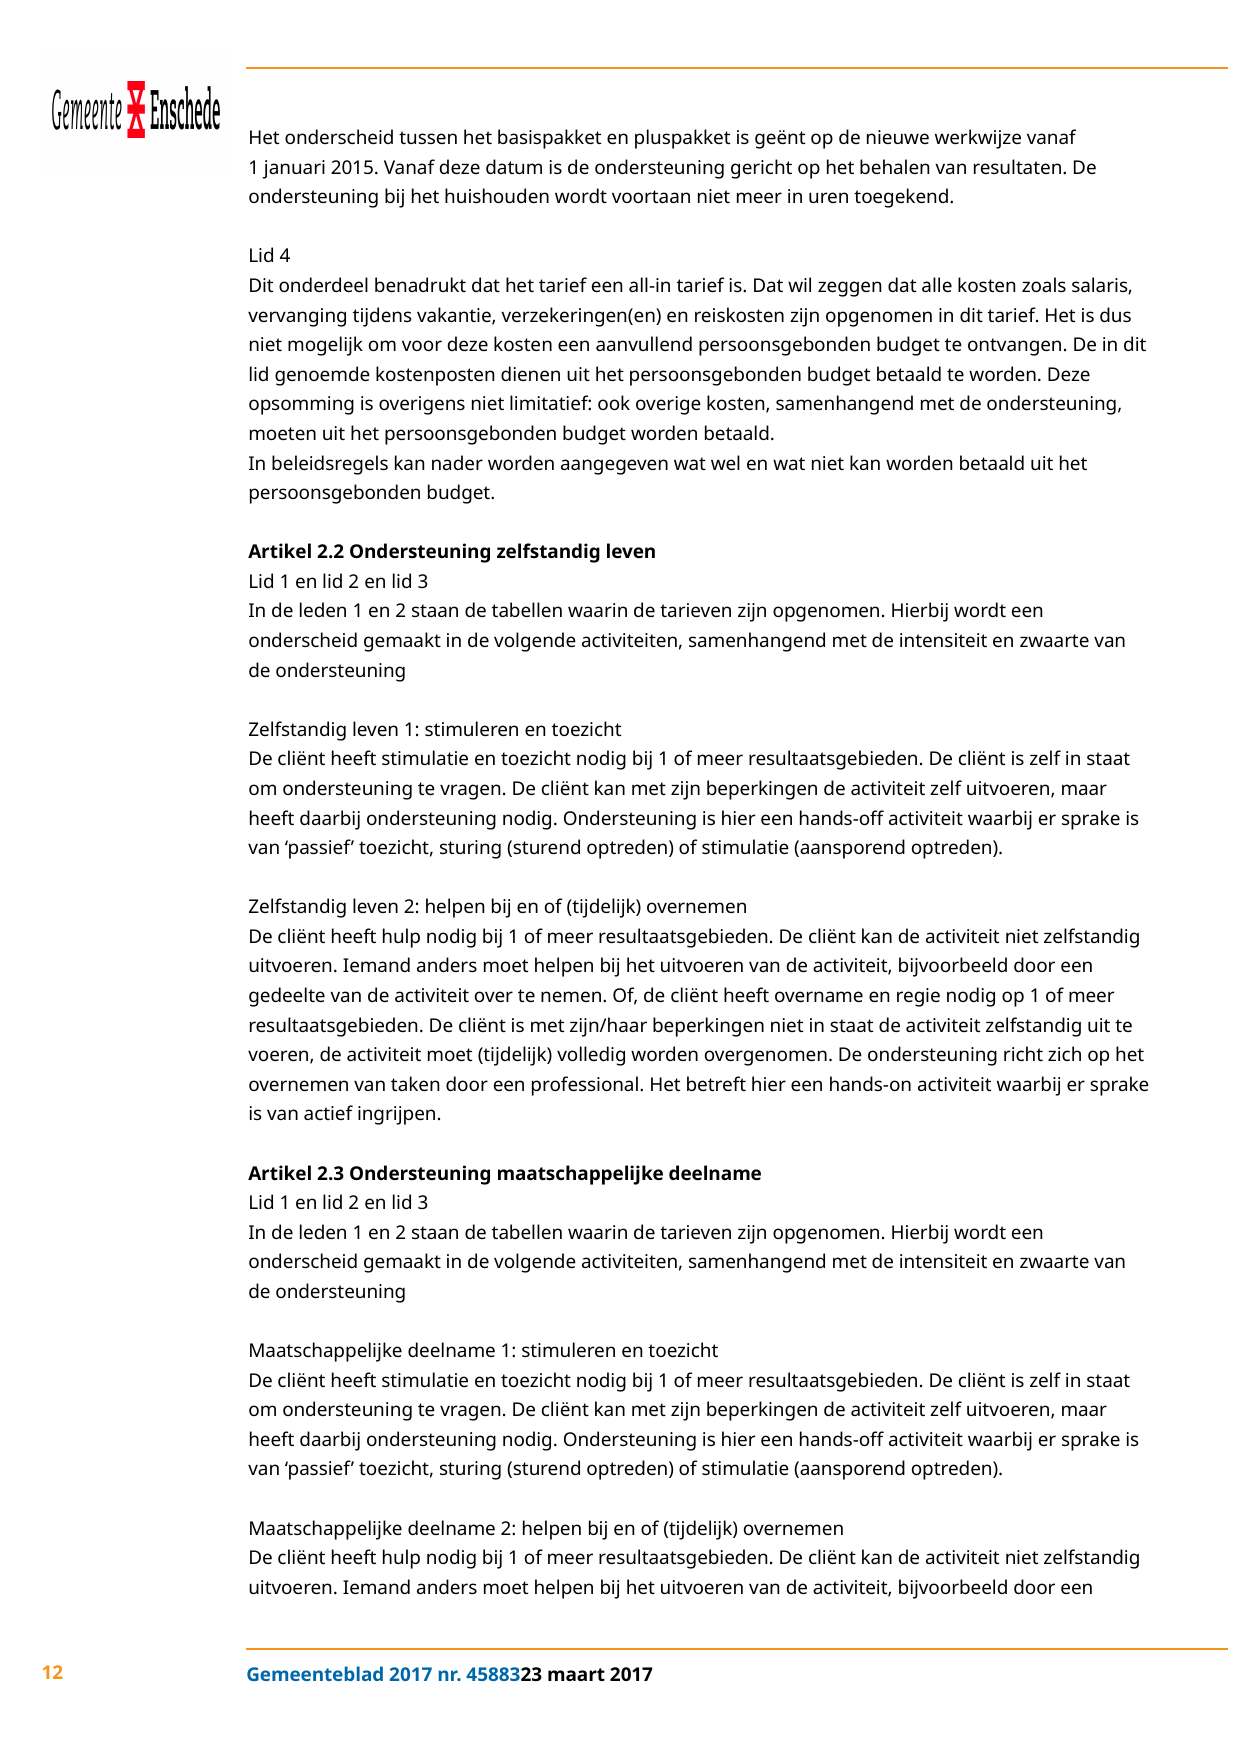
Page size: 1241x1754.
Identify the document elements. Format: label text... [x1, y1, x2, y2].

text In de leden 1 en 2 staan de tabellen waarin de tarieven zijn opgenomen. Hierbij wordt een onderscheid gemaakt in de volgende activiteiten, samenhangend met de intensiteit en zwaarte van de ondersteuning [248, 598, 1152, 683]
text Zelfstandig leven 2: helpen bij en of (tijdelijk) overnemen [248, 893, 1152, 919]
text Artikel 2.3 Ondersteuning maatschappelijke deelname [248, 1160, 1152, 1186]
text Maatschappelijke deelname 1: stimuleren en toezicht [248, 1337, 1152, 1363]
text Maatschappelijke deelname 2: helpen bij en of (tijdelijk) overnemen [248, 1515, 1152, 1541]
text Het onderscheid tussen het basispakket en pluspakket is geënt op de nieuwe werkwijze vanaf [248, 124, 1152, 150]
text De cliënt heeft hulp nodig bij 1 of meer resultaatsgebieden. De cliënt kan de activiteit niet zelfstandig uitvoeren. Iemand anders moet helpen bij het uitvoeren van de activiteit, bijvoorbeeld door een [248, 1544, 1152, 1600]
text Dit onderdeel benadrukt dat het tarief een all-in tarief is. Dat wil zeggen dat alle kosten zoals salaris, vervanging tijdens vakantie, verzekeringen(en) en reiskosten zijn opgenomen in dit tarief. Het is dus niet mogelijk om voor deze kosten een aanvullend persoonsgebonden budget te ontvangen. De in dit lid genoemde kostenposten dienen uit het persoonsgebonden budget betaald te worden. Deze opsomming is overigens niet limitatief: ook overige kosten, samenhangend met de ondersteuning, moeten uit het persoonsgebonden budget worden betaald. [248, 272, 1152, 446]
picture [41, 47, 231, 172]
text Lid 1 en lid 2 en lid 3 [248, 1189, 1152, 1215]
text Lid 1 en lid 2 en lid 3 [248, 568, 1152, 594]
text De cliënt heeft stimulatie en toezicht nodig bij 1 of meer resultaatsgebieden. De cliënt is zelf in staat om ondersteuning te vragen. De cliënt kan met zijn beperkingen de activiteit zelf uitvoeren, maar heeft daarbij ondersteuning nodig. Ondersteuning is hier een hands-off activiteit waarbij er sprake is van ‘passief’ toezicht, sturing (sturend optreden) of stimulatie (aansporend optreden). [248, 746, 1152, 860]
text De cliënt heeft hulp nodig bij 1 of meer resultaatsgebieden. De cliënt kan de activiteit niet zelfstandig uitvoeren. Iemand anders moet helpen bij het uitvoeren van de activiteit, bijvoorbeeld door een gedeelte van de activiteit over te nemen. Of, de cliënt heeft overname en regie nodig op 1 of meer resultaatsgebieden. De cliënt is met zijn/haar beperkingen niet in staat de activiteit zelfstandig uit te voeren, de activiteit moet (tijdelijk) volledig worden overgenomen. De ondersteuning richt zich op het overnemen van taken door een professional. Het betreft hier een hands-on activiteit waarbij er sprake is van actief ingrijpen. [248, 923, 1152, 1126]
text Artikel 2.2 Ondersteuning zelfstandig leven [248, 538, 1152, 564]
text In de leden 1 en 2 staan de tabellen waarin de tarieven zijn opgenomen. Hierbij wordt een onderscheid gemaakt in de volgende activiteiten, samenhangend met de intensiteit en zwaarte van de ondersteuning [248, 1219, 1152, 1304]
text 1 januari 2015. Vanaf deze datum is de ondersteuning gericht op het behalen van resultaten. De ondersteuning bij het huishouden wordt voortaan niet meer in uren toegekend. [248, 154, 1152, 209]
text Lid 4 [248, 243, 1152, 268]
text Zelfstandig leven 1: stimuleren en toezicht [248, 716, 1152, 742]
text De cliënt heeft stimulatie en toezicht nodig bij 1 of meer resultaatsgebieden. De cliënt is zelf in staat om ondersteuning te vragen. De cliënt kan met zijn beperkingen de activiteit zelf uitvoeren, maar heeft daarbij ondersteuning nodig. Ondersteuning is hier een hands-off activiteit waarbij er sprake is van ‘passief’ toezicht, sturing (sturend optreden) of stimulatie (aansporend optreden). [248, 1367, 1152, 1481]
text In beleidsregels kan nader worden aangegeven wat wel en wat niet kan worden betaald uit het persoonsgebonden budget. [248, 450, 1152, 505]
